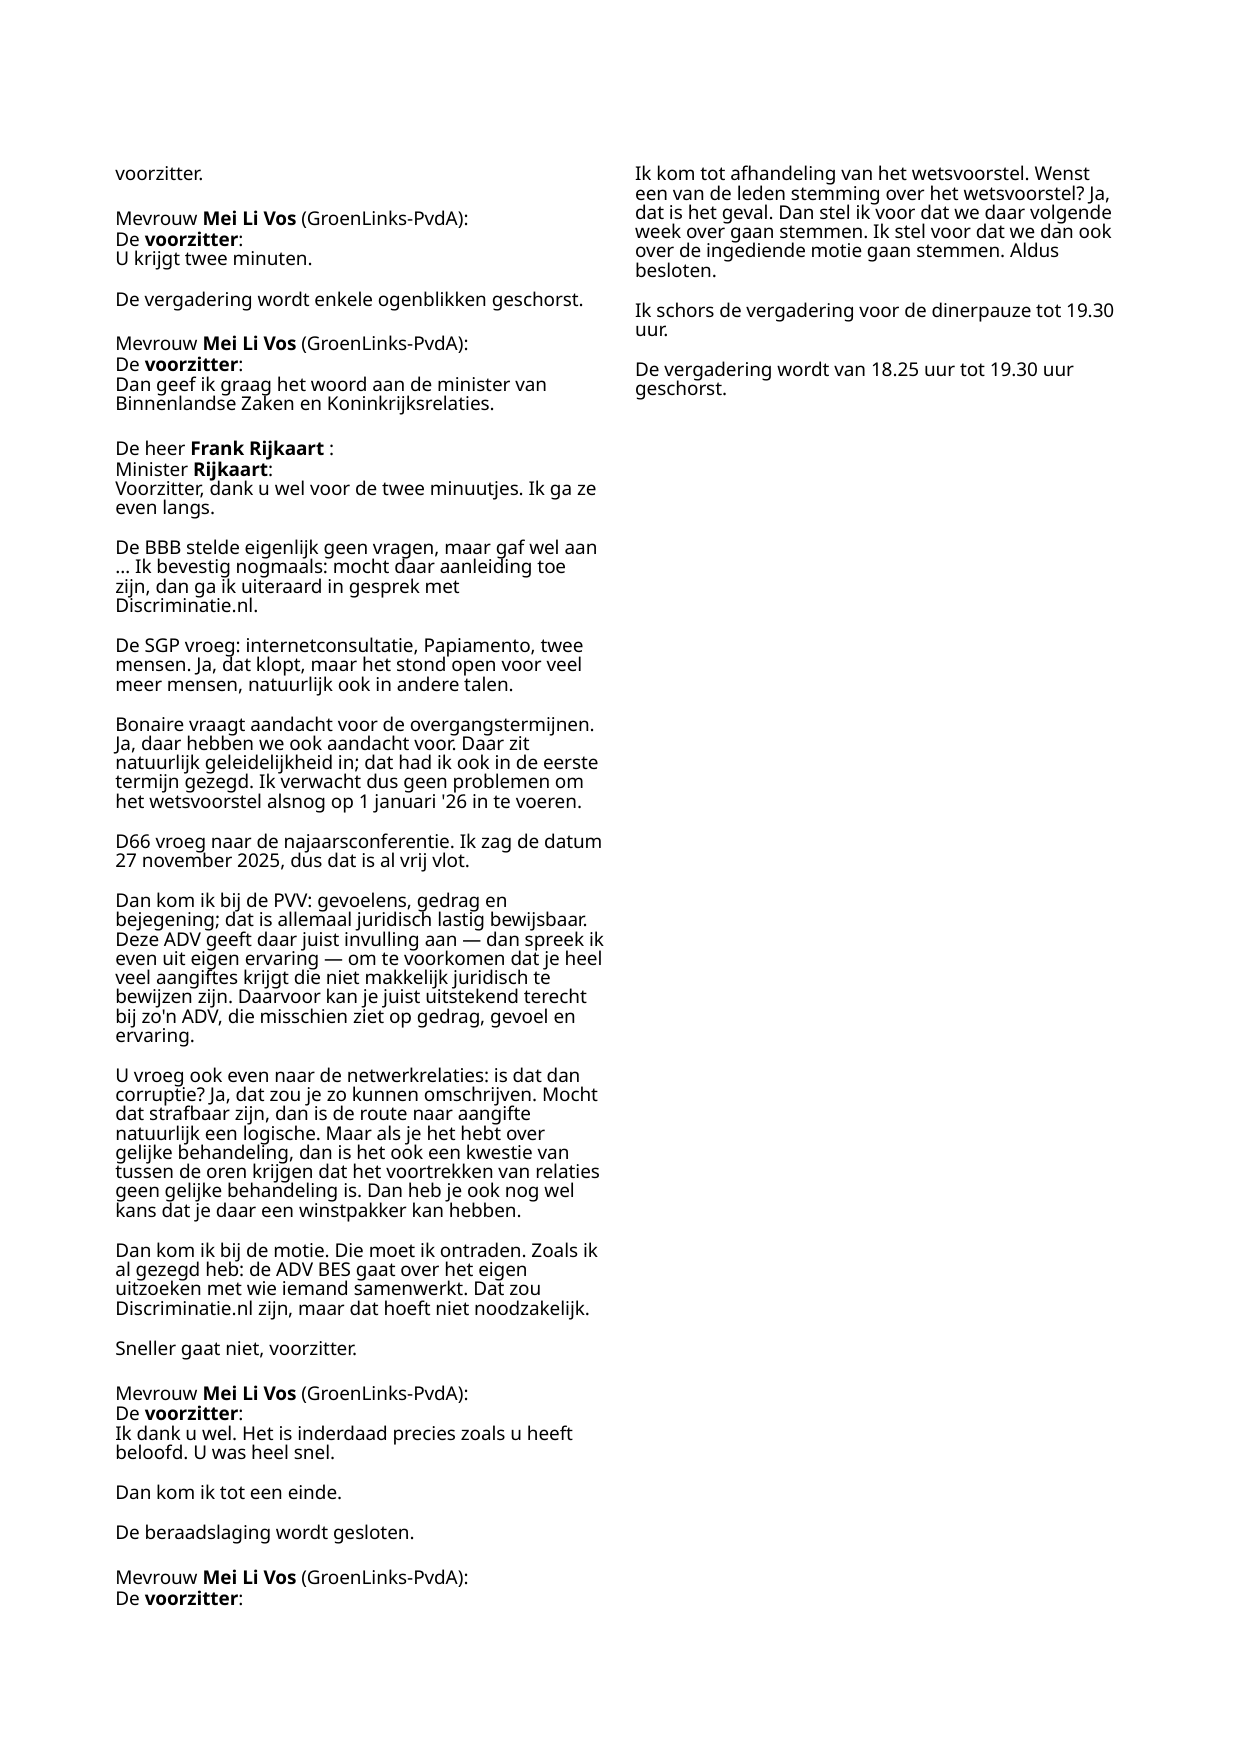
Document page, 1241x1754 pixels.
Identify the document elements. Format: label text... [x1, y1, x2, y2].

text De voorzitter: [115, 1405, 605, 1425]
text U vroeg ook even naar de netwerkrelaties: is dat dan corruptie? Ja, dat zou je zo kunnen omschrijven. Mocht dat strafbaar zijn, dan is de route naar aangifte natuurlijk een logische. Maar als je het hebt over gelijke behandeling, dan is het ook een kwestie van tussen de oren krijgen dat het voortrekken van relaties geen gelijke behandeling is. Dan heb je ook nog wel kans dat je daar een winstpakker kan hebben. [115, 1067, 605, 1221]
text Bonaire vraagt aandacht voor de overgangstermijnen. Ja, daar hebben we ook aandacht voor. Daar zit natuurlijk geleidelijkheid in; dat had ik ook in de eerste termijn gezegd. Ik verwacht dus geen problemen om het wetsvoorstel alsnog op 1 januari '26 in te voeren. [115, 716, 605, 812]
text U krijgt twee minuten. [115, 250, 605, 270]
text Voorzitter, dank u wel voor de twee minuutjes. Ik ga ze even langs. [115, 480, 605, 518]
text Dan kom ik bij de PVV: gevoelens, gedrag en bejegening; dat is allemaal juridisch lastig bewijsbaar. Deze ADV geeft daar juist invulling aan — dan spreek ik even uit eigen ervaring — om te voorkomen dat je heel veel aangiftes krijgt die niet makkelijk juridisch te bewijzen zijn. Daarvoor kan je juist uitstekend terecht bij zo'n ADV, die misschien ziet op gedrag, gevoel en ervaring. [115, 892, 605, 1046]
text De beraadslaging wordt gesloten. [115, 1524, 605, 1543]
text De heer Frank Rijkaart : [115, 435, 605, 461]
text Ik schors de vergadering voor de dinerpauze tot 19.30 uur. [635, 302, 1125, 340]
text De voorzitter: [115, 1590, 605, 1609]
text Ik kom tot afhandeling van het wetsvoorstel. Wenst een van de leden stemming over het wetsvoorstel? Ja, dat is het geval. Dan stel ik voor dat we daar volgende week over gaan stemmen. Ik stel voor dat we dan ook over de ingediende motie gaan stemmen. Aldus besloten. [635, 165, 1125, 281]
text De voorzitter: [115, 356, 605, 376]
text Minister Rijkaart: [115, 461, 605, 480]
text De vergadering wordt enkele ogenblikken geschorst. [115, 291, 605, 310]
text D66 vroeg naar de najaarsconferentie. Ik zag de datum 27 november 2025, dus dat is al vrij vlot. [115, 833, 605, 871]
text Dan kom ik tot een einde. [115, 1484, 605, 1503]
text De SGP vroeg: internetconsultatie, Papiamento, twee mensen. Ja, dat klopt, maar het stond open voor veel meer mensen, natuurlijk ook in andere talen. [115, 637, 605, 695]
text De vergadering wordt van 18.25 uur tot 19.30 uur geschorst. [635, 361, 1125, 399]
text Mevrouw Mei Li Vos (GroenLinks-PvdA): [115, 205, 605, 231]
text Dan geef ik graag het woord aan de minister van Binnenlandse Zaken en Koninkrijksrelaties. [115, 376, 605, 414]
text De BBB stelde eigenlijk geen vragen, maar gaf wel aan … Ik bevestig nogmaals: mocht daar aanleiding toe zijn, dan ga ik uiteraard in gesprek met Discriminatie.nl. [115, 539, 605, 616]
text Mevrouw Mei Li Vos (GroenLinks-PvdA): [115, 331, 605, 356]
text voorzitter. [115, 165, 605, 184]
text Mevrouw Mei Li Vos (GroenLinks-PvdA): [115, 1564, 605, 1590]
text Ik dank u wel. Het is inderdaad precies zoals u heeft beloofd. U was heel snel. [115, 1425, 605, 1463]
text Sneller gaat niet, voorzitter. [115, 1339, 605, 1359]
text Dan kom ik bij de motie. Die moet ik ontraden. Zoals ik al gezegd heb: de ADV BES gaat over het eigen uitzoeken met wie iemand samenwerkt. Dat zou Discriminatie.nl zijn, maar dat hoeft niet noodzakelijk. [115, 1242, 605, 1319]
text Mevrouw Mei Li Vos (GroenLinks-PvdA): [115, 1380, 605, 1405]
text De voorzitter: [115, 231, 605, 250]
